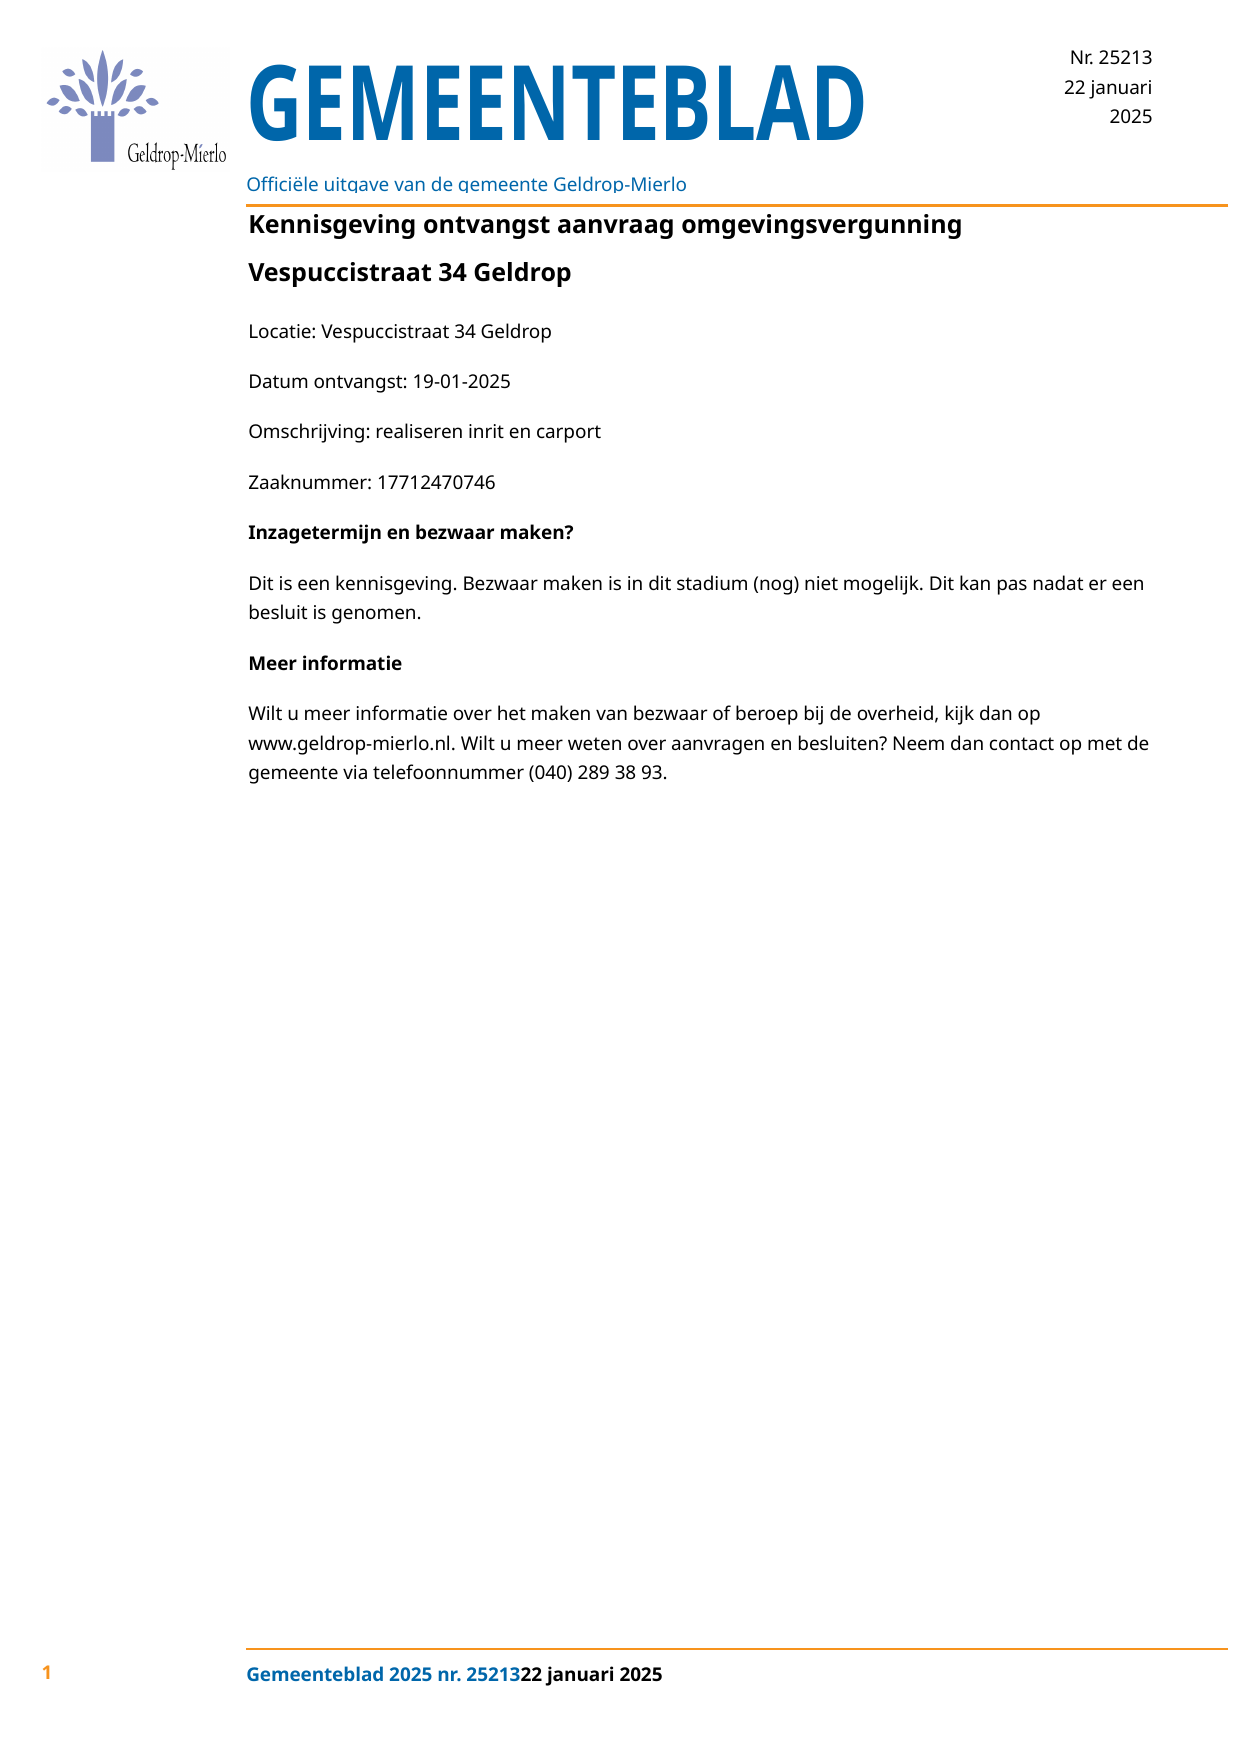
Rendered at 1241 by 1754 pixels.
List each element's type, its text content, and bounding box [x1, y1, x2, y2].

text Kennisgeving ontvangst aanvraag omgevingsvergunning Vespuccistraat 34 Geldrop [248, 207, 1152, 288]
text Dit is een kennisgeving. Bezwaar maken is in dit stadium (nog) niet mogelijk. Dit kan pas nadat er een besluit is genomen. [248, 570, 1152, 625]
text Wilt u meer informatie over het maken van bezwaar of beroep bij de overheid, kijk dan op www.geldrop-mierlo.nl. Wilt u meer weten over aanvragen en besluiten? Neem dan contact op met de gemeente via telefoonnummer (040) 289 38 93. [248, 700, 1152, 785]
text Omschrijving: realiseren inrit en carport [248, 419, 1152, 444]
text Zaaknummer: 17712470746 [248, 469, 1152, 495]
text Meer informatie [248, 650, 1152, 676]
picture [41, 47, 231, 172]
text Datum ontvangst: 19-01-2025 [248, 368, 1152, 394]
text Inzagetermijn en bezwaar maken? [248, 519, 1152, 545]
text Locatie: Vespuccistraat 34 Geldrop [248, 318, 1152, 344]
